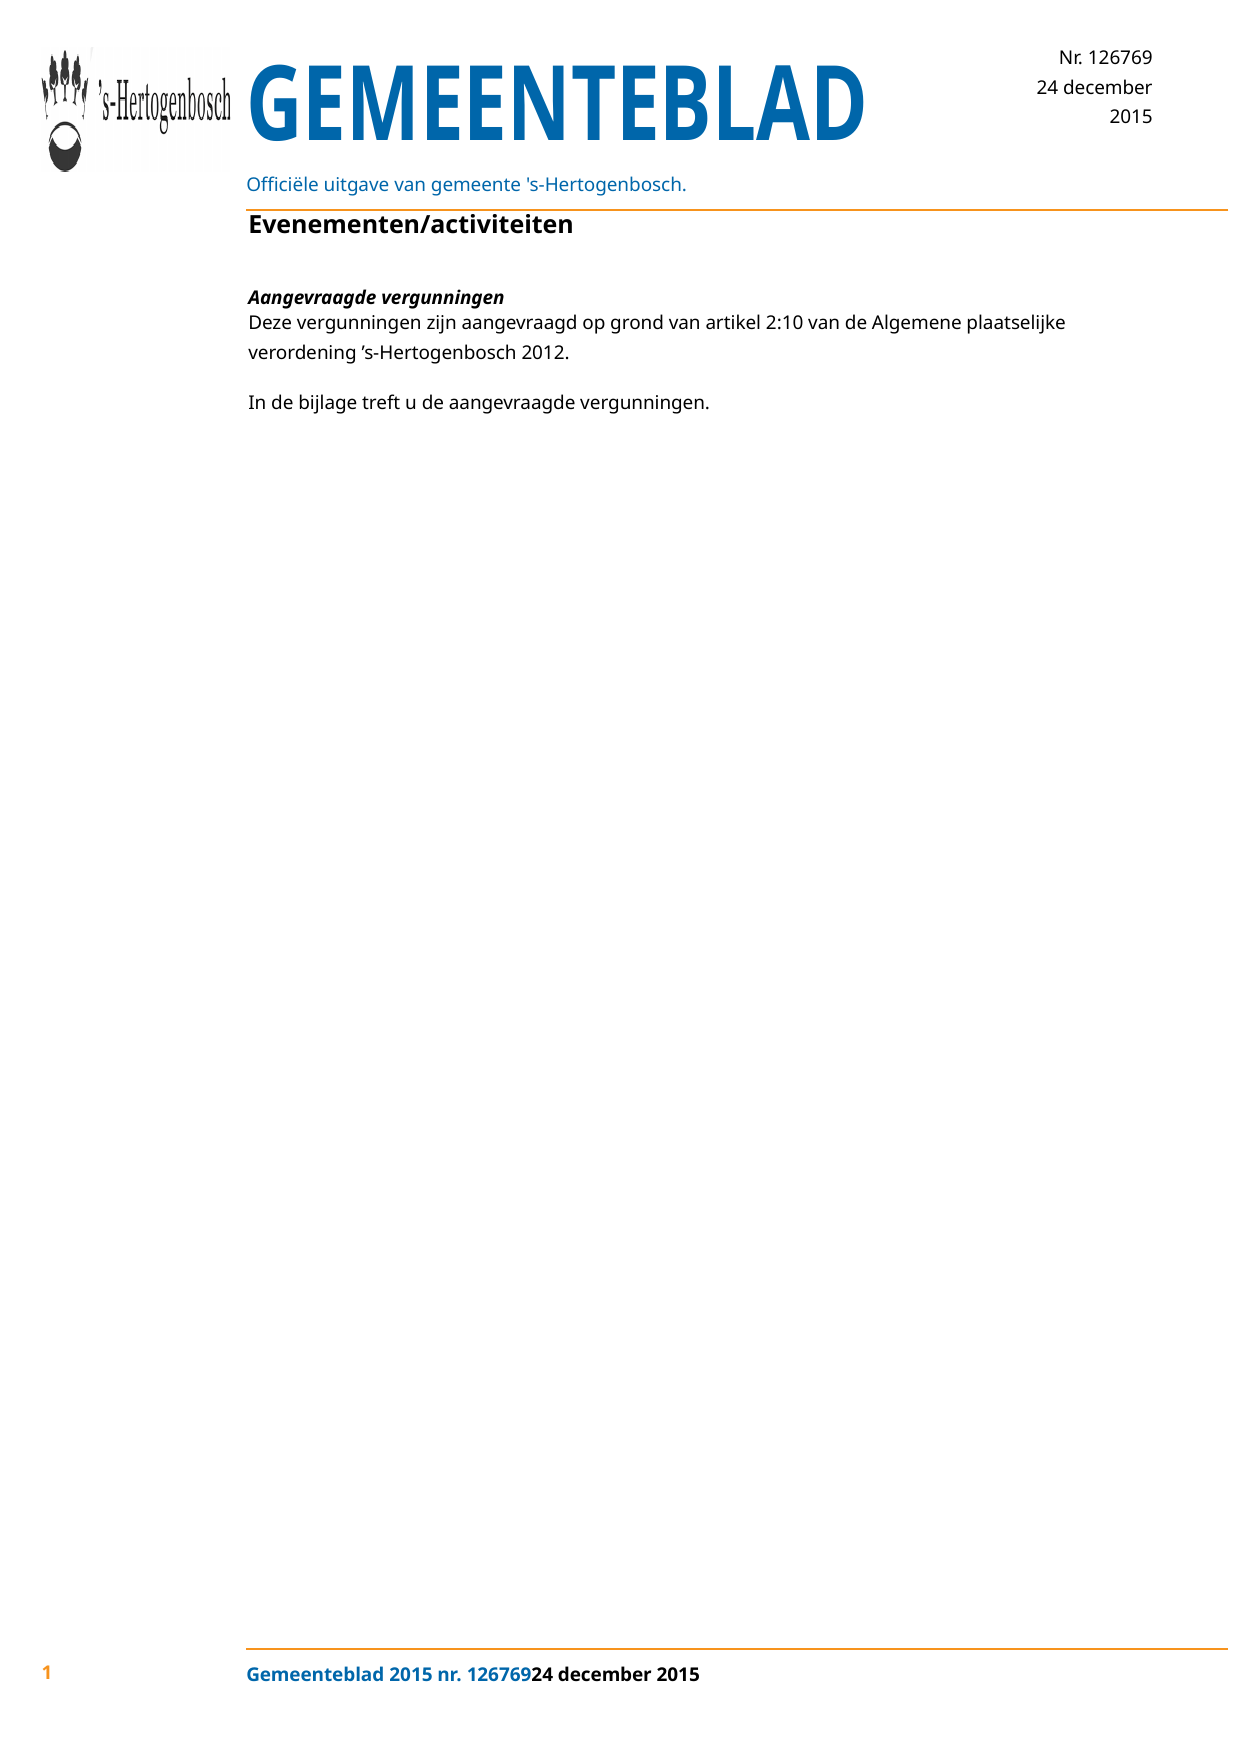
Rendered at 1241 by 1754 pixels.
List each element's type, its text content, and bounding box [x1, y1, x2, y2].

text Aangevraagde vergunningen [248, 284, 1152, 309]
text Evenementen/activiteiten [248, 211, 1152, 241]
text Deze vergunningen zijn aangevraagd op grond van artikel 2:10 van de Algemene plaatselijke verordening ’s-Hertogenbosch 2012. [248, 309, 1152, 365]
text In de bijlage treft u de aangevraagde vergunningen. [248, 389, 1152, 415]
picture [41, 47, 231, 172]
